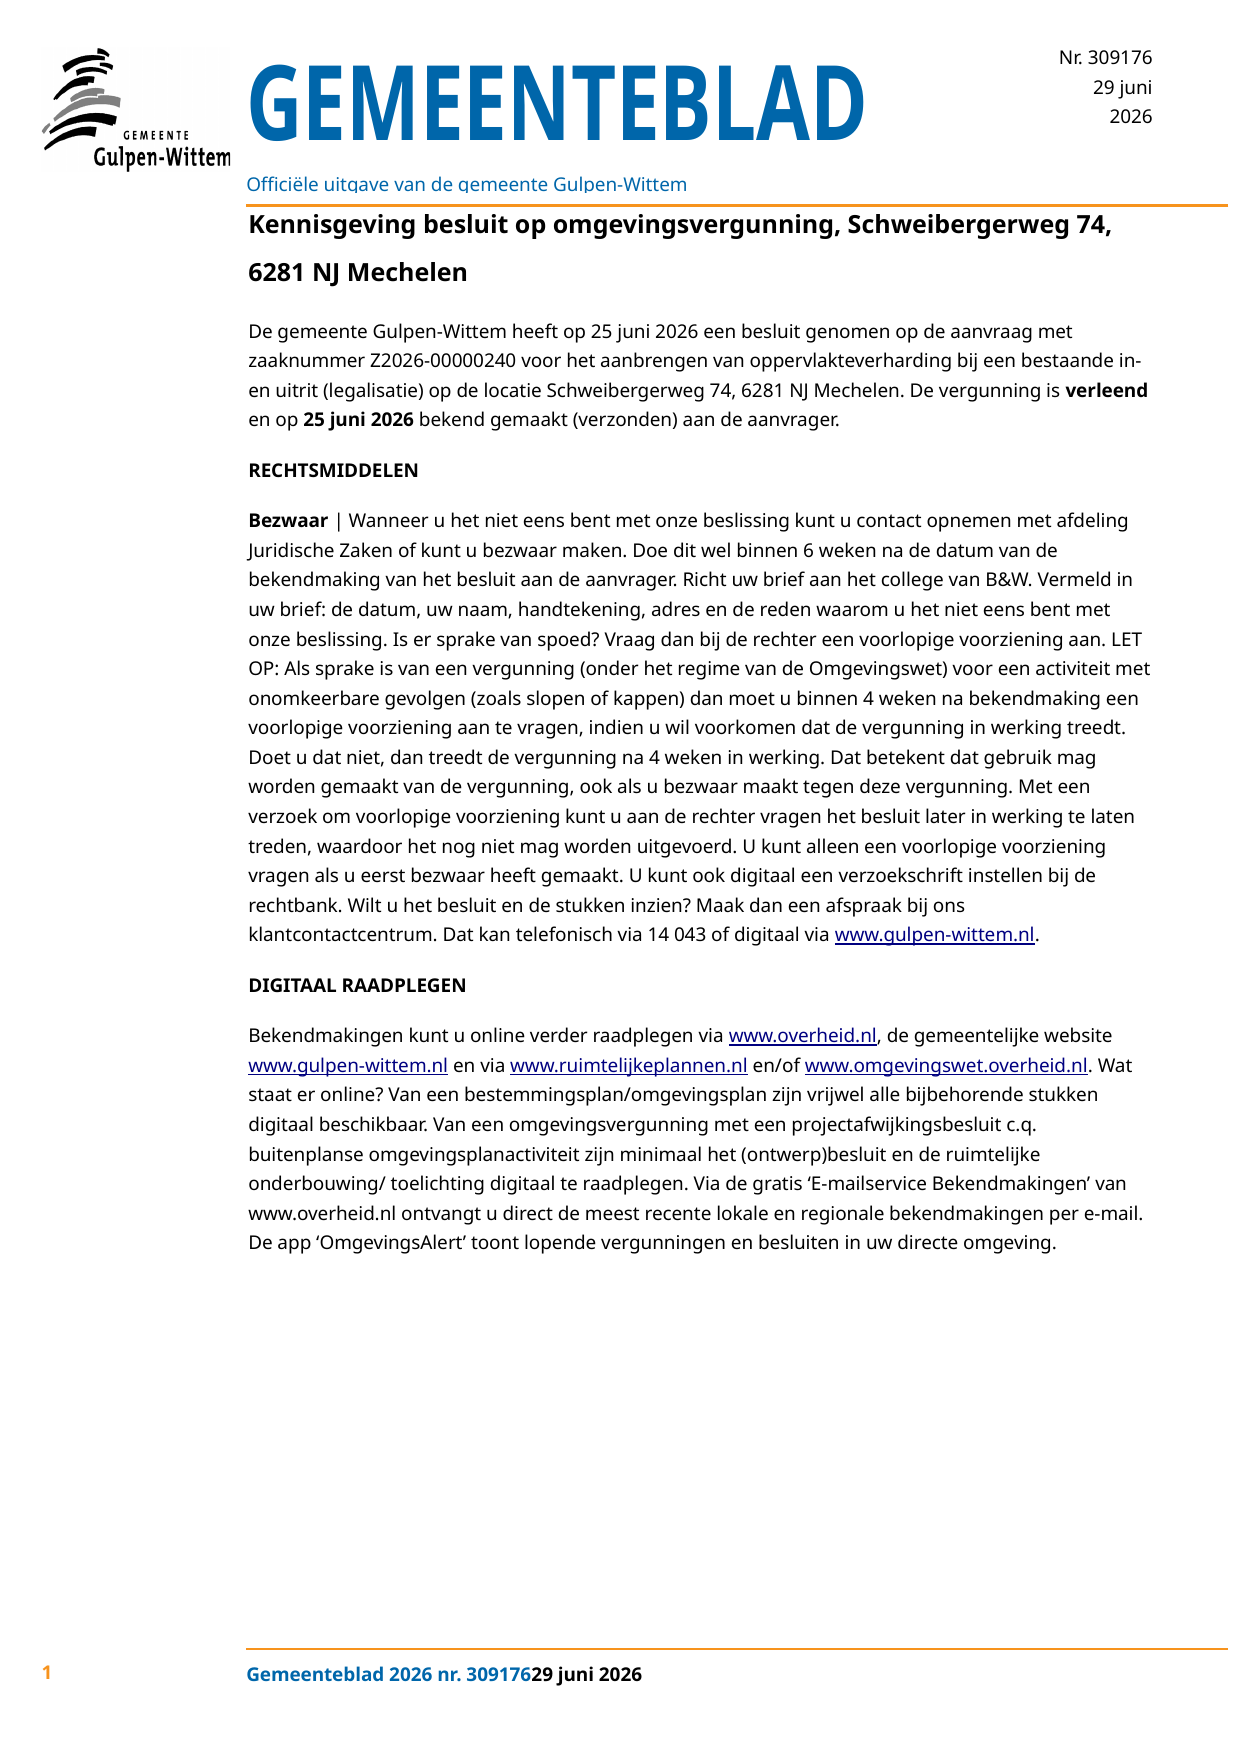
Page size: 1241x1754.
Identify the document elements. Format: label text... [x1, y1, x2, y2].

text Bekendmakingen kunt u online verder raadplegen via www.overheid.nl, de gemeentelijke website www.gulpen-wittem.nl en via www.ruimtelijkeplannen.nl en/of www.omgevingswet.overheid.nl. Wat staat er online? Van een bestemmingsplan/omgevingsplan zijn vrijwel alle bijbehorende stukken digitaal beschikbaar. Van een omgevingsvergunning met een projectafwijkingsbesluit c.q. buitenplanse omgevingsplanactiviteit zijn minimaal het (ontwerp)besluit en de ruimtelijke onderbouwing/ toelichting digitaal te raadplegen. Via de gratis ‘E-mailservice Bekendmakingen’ van www.overheid.nl ontvangt u direct de meest recente lokale en regionale bekendmakingen per e-mail. De app ‘OmgevingsAlert’ toont lopende vergunningen en besluiten in uw directe omgeving. [248, 1022, 1152, 1255]
text De gemeente Gulpen-Wittem heeft op 25 juni 2026 een besluit genomen op de aanvraag met zaaknummer Z2026-00000240 voor het aanbrengen van oppervlakteverharding bij een bestaande in- en uitrit (legalisatie) op de locatie Schweibergerweg 74, 6281 NJ Mechelen. De vergunning is verleend en op 25 juni 2026 bekend gemaakt (verzonden) aan de aanvrager. [248, 318, 1152, 432]
text Bezwaar | Wanneer u het niet eens bent met onze beslissing kunt u contact opnemen met afdeling Juridische Zaken of kunt u bezwaar maken. Doe dit wel binnen 6 weken na de datum van de bekendmaking van het besluit aan de aanvrager. Richt uw brief aan het college van B&W. Vermeld in uw brief: de datum, uw naam, handtekening, adres en de reden waarom u het niet eens bent met onze beslissing. Is er sprake van spoed? Vraag dan bij de rechter een voorlopige voorziening aan. LET OP: Als sprake is van een vergunning (onder het regime van de Omgevingswet) voor een activiteit met onomkeerbare gevolgen (zoals slopen of kappen) dan moet u binnen 4 weken na bekendmaking een voorlopige voorziening aan te vragen, indien u wil voorkomen dat de vergunning in werking treedt. Doet u dat niet, dan treedt de vergunning na 4 weken in werking. Dat betekent dat gebruik mag worden gemaakt van de vergunning, ook als u bezwaar maakt tegen deze vergunning. Met een verzoek om voorlopige voorziening kunt u aan de rechter vragen het besluit later in werking te laten treden, waardoor het nog niet mag worden uitgevoerd. U kunt alleen een voorlopige voorziening vragen als u eerst bezwaar heeft gemaakt. U kunt ook digitaal een verzoekschrift instellen bij de rechtbank. Wilt u het besluit en de stukken inzien? Maak dan een afspraak bij ons klantcontactcentrum. Dat kan telefonisch via 14 043 of digitaal via www.gulpen-wittem.nl. [248, 507, 1152, 947]
text RECHTSMIDDELEN [248, 457, 1152, 483]
text Kennisgeving besluit op omgevingsvergunning, Schweibergerweg 74, 6281 NJ Mechelen [248, 207, 1152, 288]
picture [41, 47, 231, 172]
text DIGITAAL RAADPLEGEN [248, 972, 1152, 998]
